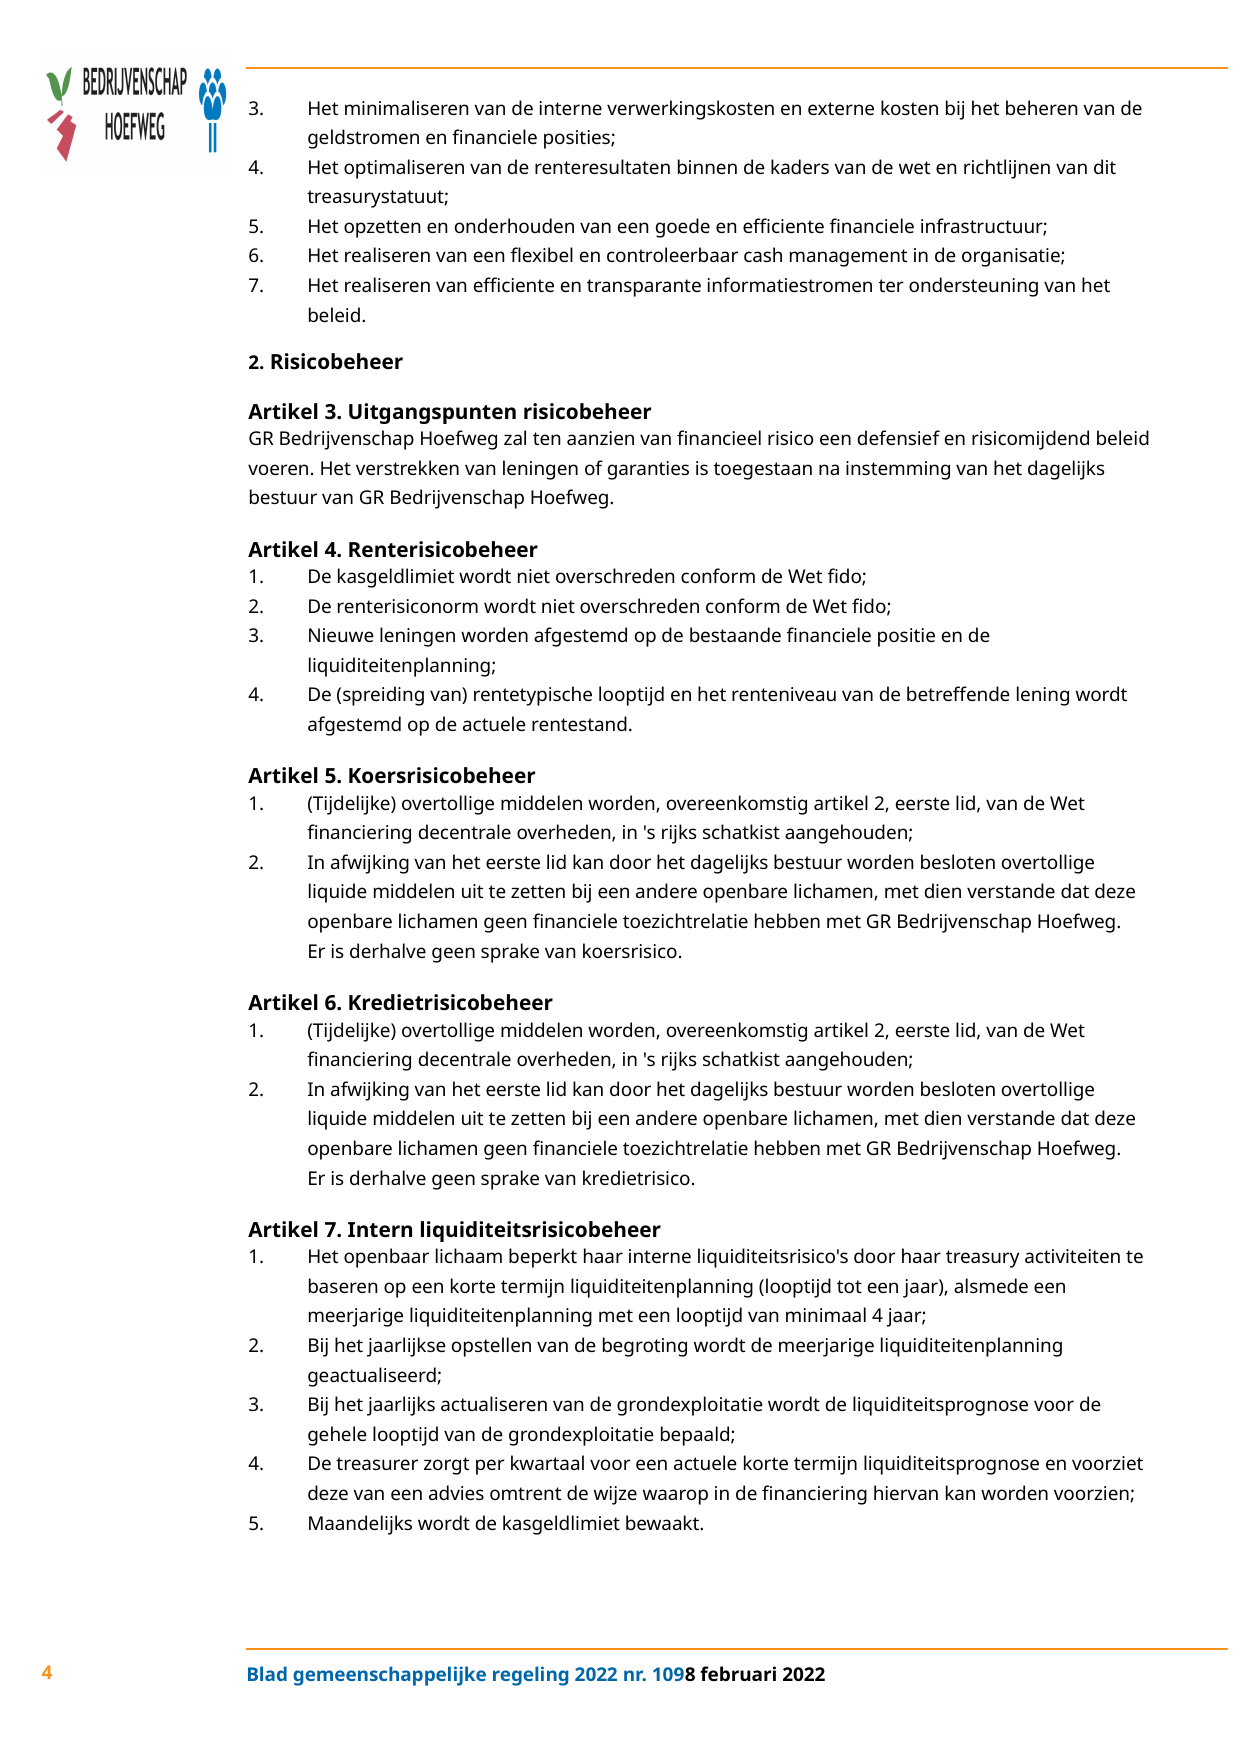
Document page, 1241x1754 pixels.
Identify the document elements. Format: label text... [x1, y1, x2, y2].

list Het realiseren van efficiente en transparante informatiestromen ter ondersteuning van het beleid. [248, 272, 1152, 328]
list Bij het jaarlijkse opstellen van de begroting wordt de meerjarige liquiditeitenplanning geactualiseerd; [248, 1332, 1152, 1388]
text Artikel 5. Koersrisicobeheer [248, 762, 1152, 790]
list Het realiseren van een flexibel en controleerbaar cash management in de organisatie; [248, 243, 1152, 268]
list Er is derhalve geen sprake van kredietrisico. [248, 1165, 1152, 1190]
text 2. Risicobeheer [248, 347, 1152, 376]
list Er is derhalve geen sprake van koersrisico. [248, 938, 1152, 964]
text Artikel 3. Uitgangspunten risicobeheer [248, 397, 1152, 425]
text Artikel 6. Kredietrisicobeheer [248, 988, 1152, 1017]
list De treasurer zorgt per kwartaal voor een actuele korte termijn liquiditeitsprognose en voorziet deze van een advies omtrent de wijze waarop in de financiering hiervan kan worden voorzien; [248, 1451, 1152, 1506]
list Het optimaliseren van de renteresultaten binnen de kaders van de wet en richtlijnen van dit treasurystatuut; [248, 154, 1152, 209]
list In afwijking van het eerste lid kan door het dagelijks bestuur worden besloten overtollige liquide middelen uit te zetten bij een andere openbare lichamen, met dien verstande dat deze openbare lichamen geen financiele toezichtrelatie hebben met GR Bedrijvenschap Hoefweg. [248, 1076, 1152, 1161]
list Het opzetten en onderhouden van een goede en efficiente financiele infrastructuur; [248, 213, 1152, 239]
list Bij het jaarlijks actualiseren van de grondexploitatie wordt de liquiditeitsprognose voor de gehele looptijd van de grondexploitatie bepaald; [248, 1391, 1152, 1447]
list Het minimaliseren van de interne verwerkingskosten en externe kosten bij het beheren van de geldstromen en financiele posities; [248, 95, 1152, 150]
list Het openbaar lichaam beperkt haar interne liquiditeitsrisico's door haar treasury activiteiten te baseren op een korte termijn liquiditeitenplanning (looptijd tot een jaar), alsmede een meerjarige liquiditeitenplanning met een looptijd van minimaal 4 jaar; [248, 1243, 1152, 1328]
list De renterisiconorm wordt niet overschreden conform de Wet fido; [248, 593, 1152, 618]
list (Tijdelijke) overtollige middelen worden, overeenkomstig artikel 2, eerste lid, van de Wet financiering decentrale overheden, in 's rijks schatkist aangehouden; [248, 790, 1152, 845]
list De kasgeldlimiet wordt niet overschreden conform de Wet fido; [248, 563, 1152, 589]
list In afwijking van het eerste lid kan door het dagelijks bestuur worden besloten overtollige liquide middelen uit te zetten bij een andere openbare lichamen, met dien verstande dat deze openbare lichamen geen financiele toezichtrelatie hebben met GR Bedrijvenschap Hoefweg. [248, 849, 1152, 934]
list De (spreiding van) rentetypische looptijd en het renteniveau van de betreffende lening wordt afgestemd op de actuele rentestand. [248, 682, 1152, 737]
list Maandelijks wordt de kasgeldlimiet bewaakt. [248, 1510, 1152, 1536]
text Artikel 4. Renterisicobeheer [248, 535, 1152, 563]
text Artikel 7. Intern liquiditeitsrisicobeheer [248, 1215, 1152, 1243]
text GR Bedrijvenschap Hoefweg zal ten aanzien van financieel risico een defensief en risicomijdend beleid voeren. Het verstrekken van leningen of garanties is toegestaan na instemming van het dagelijks bestuur van GR Bedrijvenschap Hoefweg. [248, 425, 1152, 510]
picture [41, 47, 231, 172]
list Nieuwe leningen worden afgestemd op de bestaande financiele positie en de liquiditeitenplanning; [248, 622, 1152, 678]
list (Tijdelijke) overtollige middelen worden, overeenkomstig artikel 2, eerste lid, van de Wet financiering decentrale overheden, in 's rijks schatkist aangehouden; [248, 1017, 1152, 1072]
